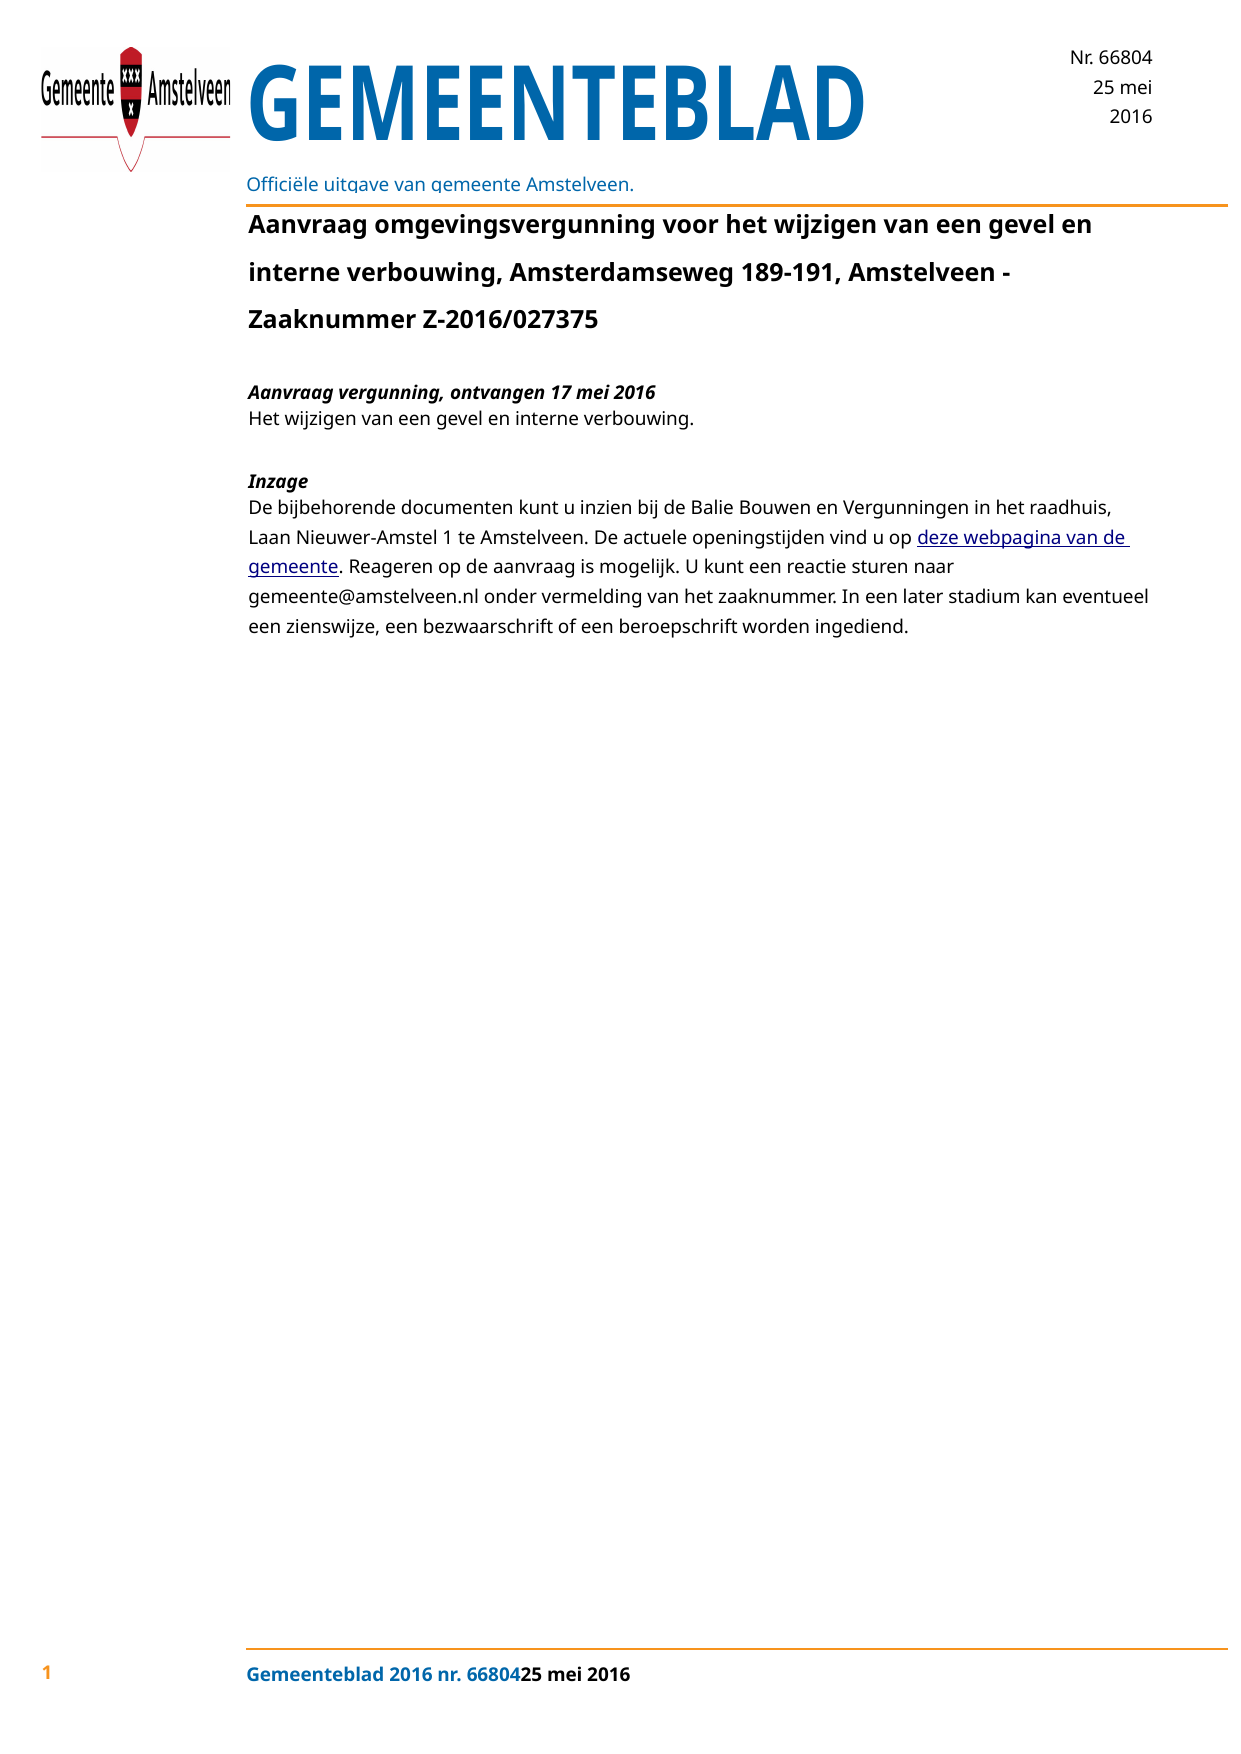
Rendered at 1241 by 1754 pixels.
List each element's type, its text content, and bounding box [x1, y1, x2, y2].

text Het wijzigen van een gevel en interne verbouwing. [248, 405, 1152, 431]
text Aanvraag omgevingsvergunning voor het wijzigen van een gevel en interne verbouwing, Amsterdamseweg 189-191, Amstelveen - Zaaknummer Z-2016/027375 [248, 207, 1152, 336]
text Aanvraag vergunning, ontvangen 17 mei 2016 [248, 379, 1152, 405]
text De bijbehorende documenten kunt u inzien bij de Balie Bouwen en Vergunningen in het raadhuis, Laan Nieuwer-Amstel 1 te Amstelveen. De actuele openingstijden vind u op deze webpagina van de gemeente. Reageren op de aanvraag is mogelijk. U kunt een reactie sturen naar gemeente@amstelveen.nl onder vermelding van het zaaknummer. In een later stadium kan eventueel een zienswijze, een bezwaarschrift of een beroepschrift worden ingediend. [248, 494, 1152, 638]
text Inzage [248, 469, 1152, 494]
picture [41, 47, 231, 172]
